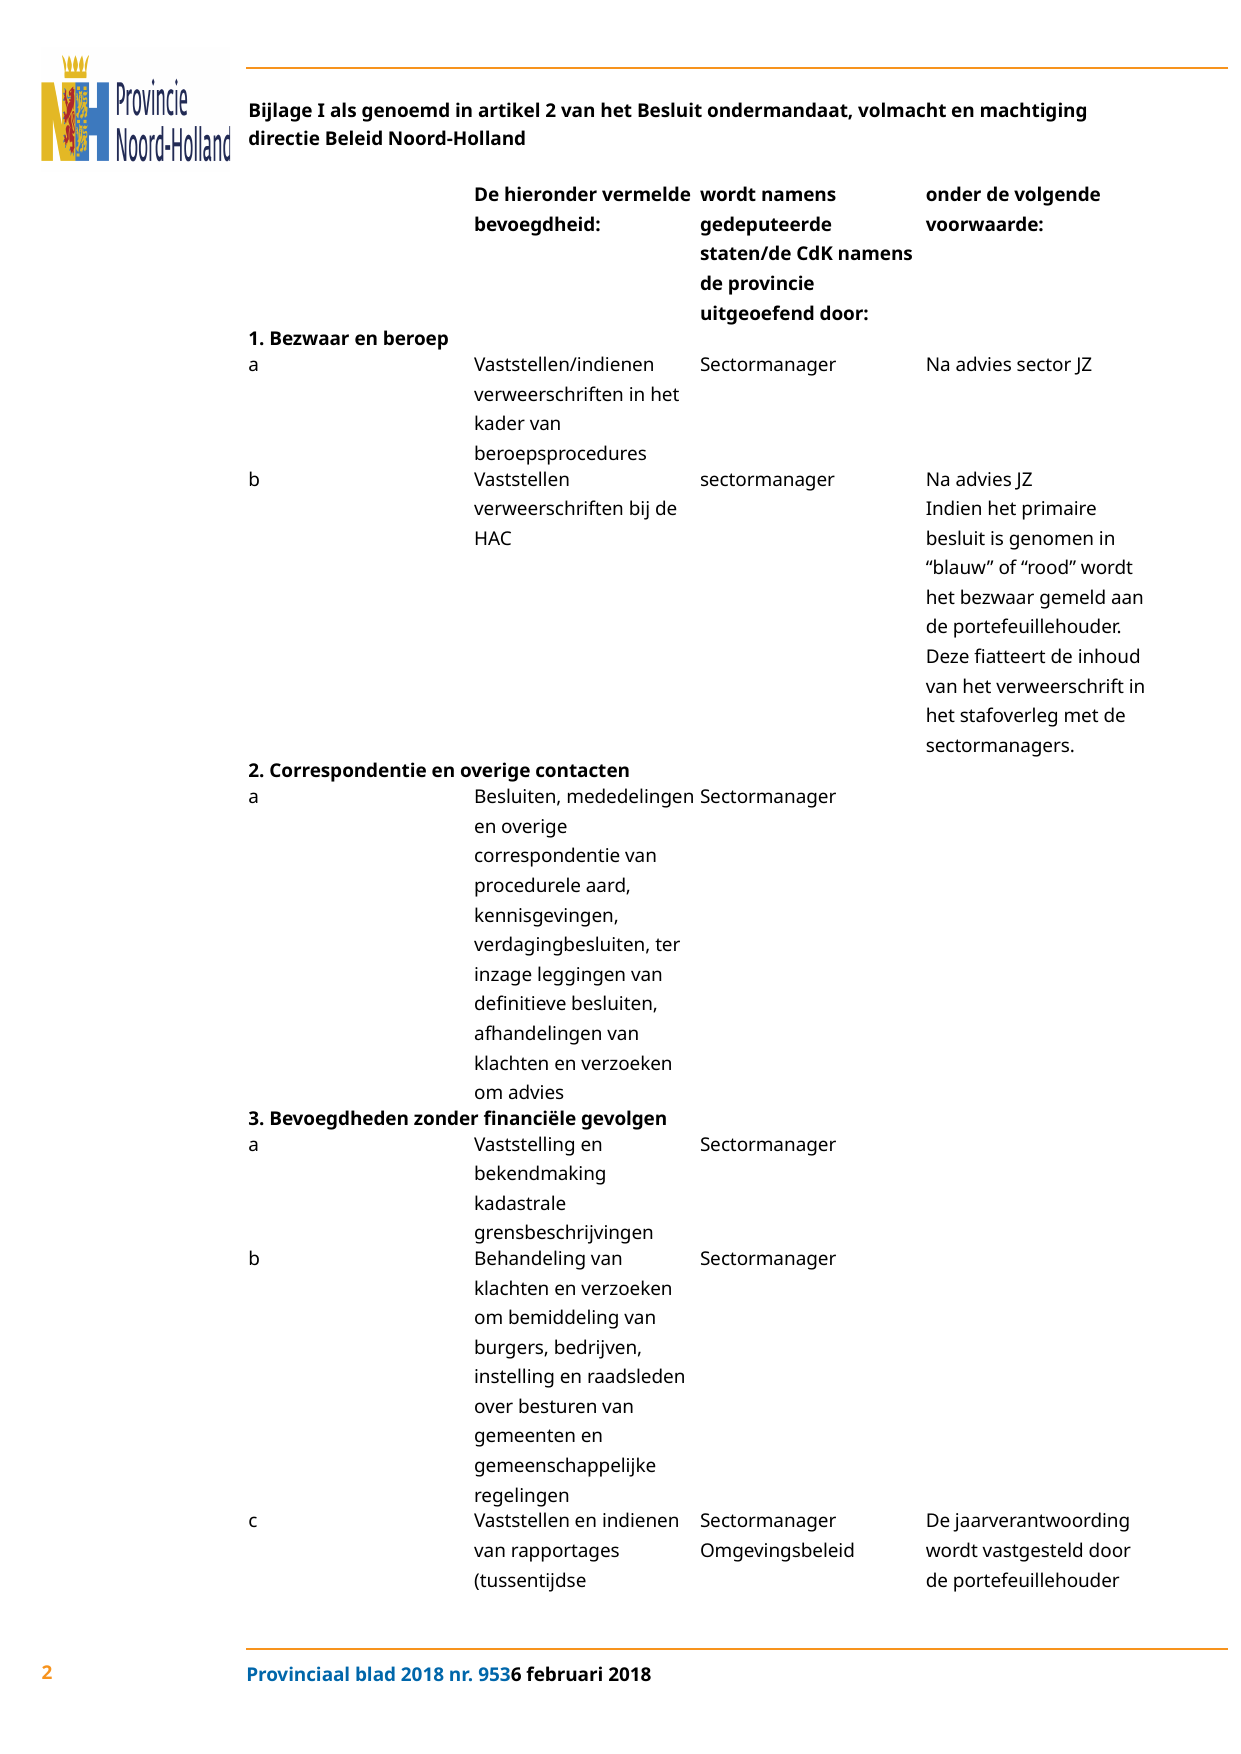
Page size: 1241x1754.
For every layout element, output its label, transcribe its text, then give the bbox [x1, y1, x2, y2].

table_header De hieronder vermelde bevoegdheid: [474, 181, 700, 326]
table_cell b [248, 1245, 474, 1508]
table_cell Sectormanager [700, 784, 926, 1105]
table_cell Sectormanager [700, 1245, 926, 1508]
table_cell Behandeling van klachten en verzoeken om bemiddeling van burgers, bedrijven, instelling en raadsleden over besturen van gemeenten en gemeenschappelijke regelingen [474, 1245, 700, 1508]
table_cell Sectormanager [700, 1131, 926, 1245]
table_header onder de volgende voorwaarde: [926, 181, 1152, 326]
table_cell a [248, 1131, 474, 1245]
table_cell Vaststellen verweerschriften bij de HAC [474, 466, 700, 758]
text Bijlage I als genoemd in artikel 2 van het Besluit ondermandaat, volmacht en machtiging directie Beleid Noord-Holland [248, 95, 1152, 152]
table_cell Vaststellen/indienen verweerschriften in het kader van beroepsprocedures [474, 351, 700, 466]
table_cell a [248, 351, 474, 466]
table_header [248, 181, 474, 326]
table_cell Vaststellen en indienen van rapportages (tussentijdse [474, 1508, 700, 1592]
table_cell Besluiten, mededelingen en overige correspondentie van procedurele aard, kennisgevingen, verdagingbesluiten, ter inzage leggingen van definitieve besluiten, afhandelingen van klachten en verzoeken om advies [474, 784, 700, 1105]
table_cell b [248, 466, 474, 758]
table_cell Vaststelling en bekendmaking kadastrale grensbeschrijvingen [474, 1131, 700, 1245]
table_cell Na advies sector JZ [926, 351, 1152, 466]
picture [41, 47, 231, 172]
table_cell De jaarverantwoording wordt vastgesteld door de portefeuillehouder [926, 1508, 1152, 1592]
table_header wordt namens gedeputeerde staten/de CdK namens de provincie uitgeoefend door: [700, 181, 926, 326]
table_cell Na advies JZ Indien het primaire besluit is genomen in “blauw” of “rood” wordt het bezwaar gemeld aan de portefeuillehouder. Deze fiatteert de inhoud van het verweerschrift in het stafoverleg met de sectormanagers. [926, 466, 1152, 758]
table_cell Sectormanager [700, 351, 926, 466]
table_cell 3. Bevoegdheden zonder financiële gevolgen [248, 1105, 1152, 1131]
table_cell 1. Bezwaar en beroep [248, 326, 1152, 351]
table_cell c [248, 1508, 474, 1592]
table_cell a [248, 784, 474, 1105]
table_cell [926, 784, 1152, 1105]
table_cell [926, 1245, 1152, 1508]
table_cell Sectormanager Omgevingsbeleid [700, 1508, 926, 1592]
table_cell sectormanager [700, 466, 926, 758]
table_cell [926, 1131, 1152, 1245]
table_cell 2. Correspondentie en overige contacten [248, 758, 1152, 783]
